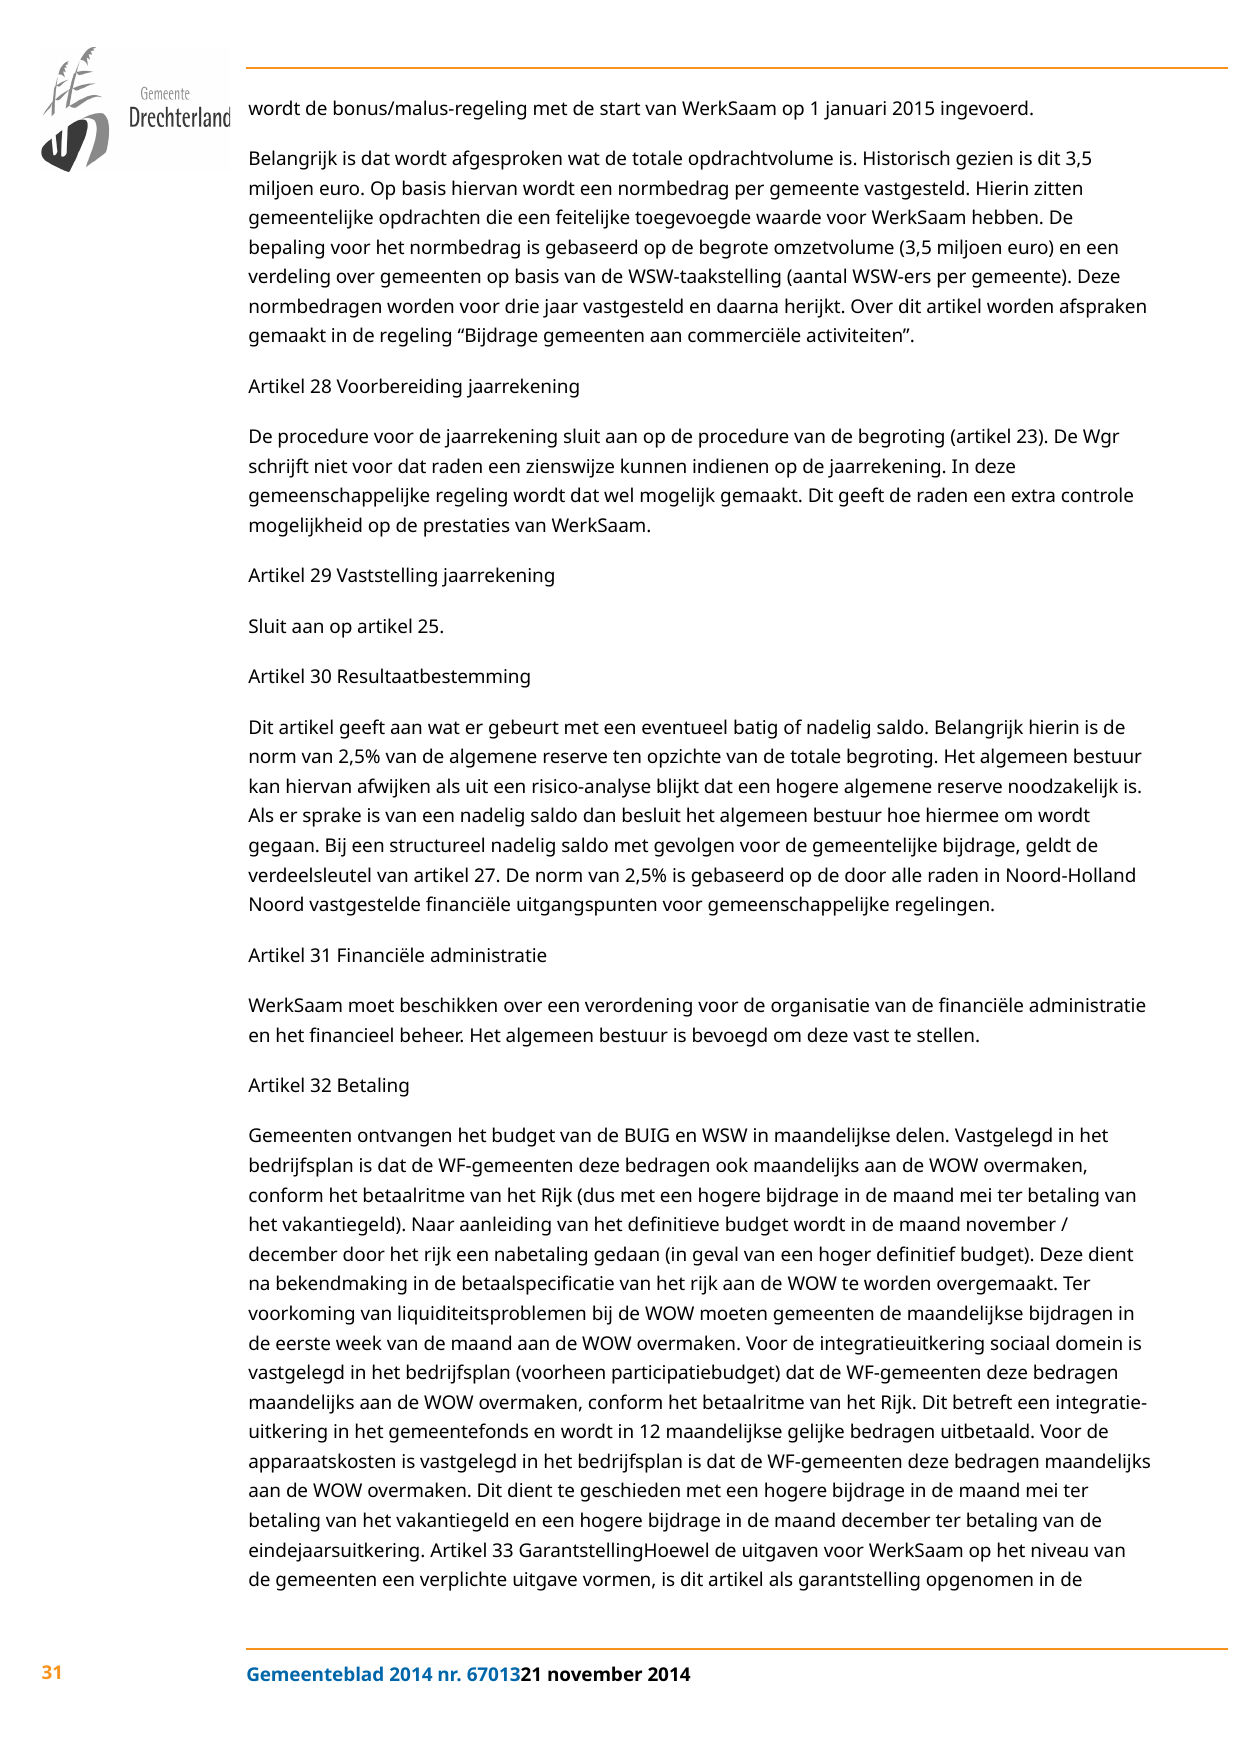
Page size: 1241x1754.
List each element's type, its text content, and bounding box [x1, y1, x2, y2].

text Artikel 32 Betaling [248, 1072, 1152, 1098]
text wordt de bonus/malus-regeling met de start van WerkSaam op 1 januari 2015 ingevoerd. [248, 95, 1152, 121]
text Artikel 28 Voorbereiding jaarrekening [248, 373, 1152, 399]
text WerkSaam moet beschikken over een verordening voor de organisatie van de financiële administratie en het financieel beheer. Het algemeen bestuur is bevoegd om deze vast te stellen. [248, 992, 1152, 1048]
text Sluit aan op artikel 25. [248, 613, 1152, 639]
text Artikel 31 Financiële administratie [248, 942, 1152, 968]
text Artikel 30 Resultaatbestemming [248, 663, 1152, 689]
text Dit artikel geeft aan wat er gebeurt met een eventueel batig of nadelig saldo. Belangrijk hierin is de norm van 2,5% van de algemene reserve ten opzichte van de totale begroting. Het algemeen bestuur kan hiervan afwijken als uit een risico-analyse blijkt dat een hogere algemene reserve noodzakelijk is. Als er sprake is van een nadelig saldo dan besluit het algemeen bestuur hoe hiermee om wordt gegaan. Bij een structureel nadelig saldo met gevolgen voor de gemeentelijke bijdrage, geldt de verdeelsleutel van artikel 27. De norm van 2,5% is gebaseerd op de door alle raden in Noord-Holland Noord vastgestelde financiële uitgangspunten voor gemeenschappelijke regelingen. [248, 714, 1152, 917]
picture [41, 47, 231, 172]
text De procedure voor de jaarrekening sluit aan op de procedure van de begroting (artikel 23). De Wgr schrijft niet voor dat raden een zienswijze kunnen indienen op de jaarrekening. In deze gemeenschappelijke regeling wordt dat wel mogelijk gemaakt. Dit geeft de raden een extra controle mogelijkheid op de prestaties van WerkSaam. [248, 423, 1152, 538]
text Gemeenten ontvangen het budget van de BUIG en WSW in maandelijkse delen. Vastgelegd in het bedrijfsplan is dat de WF-gemeenten deze bedragen ook maandelijks aan de WOW overmaken, conform het betaalritme van het Rijk (dus met een hogere bijdrage in de maand mei ter betaling van het vakantiegeld). Naar aanleiding van het definitieve budget wordt in de maand november / december door het rijk een nabetaling gedaan (in geval van een hoger definitief budget). Deze dient na bekendmaking in de betaalspecificatie van het rijk aan de WOW te worden overgemaakt. Ter voorkoming van liquiditeitsproblemen bij de WOW moeten gemeenten de maandelijkse bijdragen in de eerste week van de maand aan de WOW overmaken. Voor de integratieuitkering sociaal domein is vastgelegd in het bedrijfsplan (voorheen participatiebudget) dat de WF-gemeenten deze bedragen maandelijks aan de WOW overmaken, conform het betaalritme van het Rijk. Dit betreft een integratie-uitkering in het gemeentefonds en wordt in 12 maandelijkse gelijke bedragen uitbetaald. Voor de apparaatskosten is vastgelegd in het bedrijfsplan is dat de WF-gemeenten deze bedragen maandelijks aan de WOW overmaken. Dit dient te geschieden met een hogere bijdrage in de maand mei ter betaling van het vakantiegeld en een hogere bijdrage in de maand december ter betaling van de eindejaarsuitkering. Artikel 33 GarantstellingHoewel de uitgaven voor WerkSaam op het niveau van de gemeenten een verplichte uitgave vormen, is dit artikel als garantstelling opgenomen in de [248, 1123, 1152, 1592]
text Belangrijk is dat wordt afgesproken wat de totale opdrachtvolume is. Historisch gezien is dit 3,5 miljoen euro. Op basis hiervan wordt een normbedrag per gemeente vastgesteld. Hierin zitten gemeentelijke opdrachten die een feitelijke toegevoegde waarde voor WerkSaam hebben. De bepaling voor het normbedrag is gebaseerd op de begrote omzetvolume (3,5 miljoen euro) en een verdeling over gemeenten op basis van de WSW-taakstelling (aantal WSW-ers per gemeente). Deze normbedragen worden voor drie jaar vastgesteld en daarna herijkt. Over dit artikel worden afspraken gemaakt in de regeling “Bijdrage gemeenten aan commerciële activiteiten”. [248, 145, 1152, 348]
text Artikel 29 Vaststelling jaarrekening [248, 563, 1152, 588]
